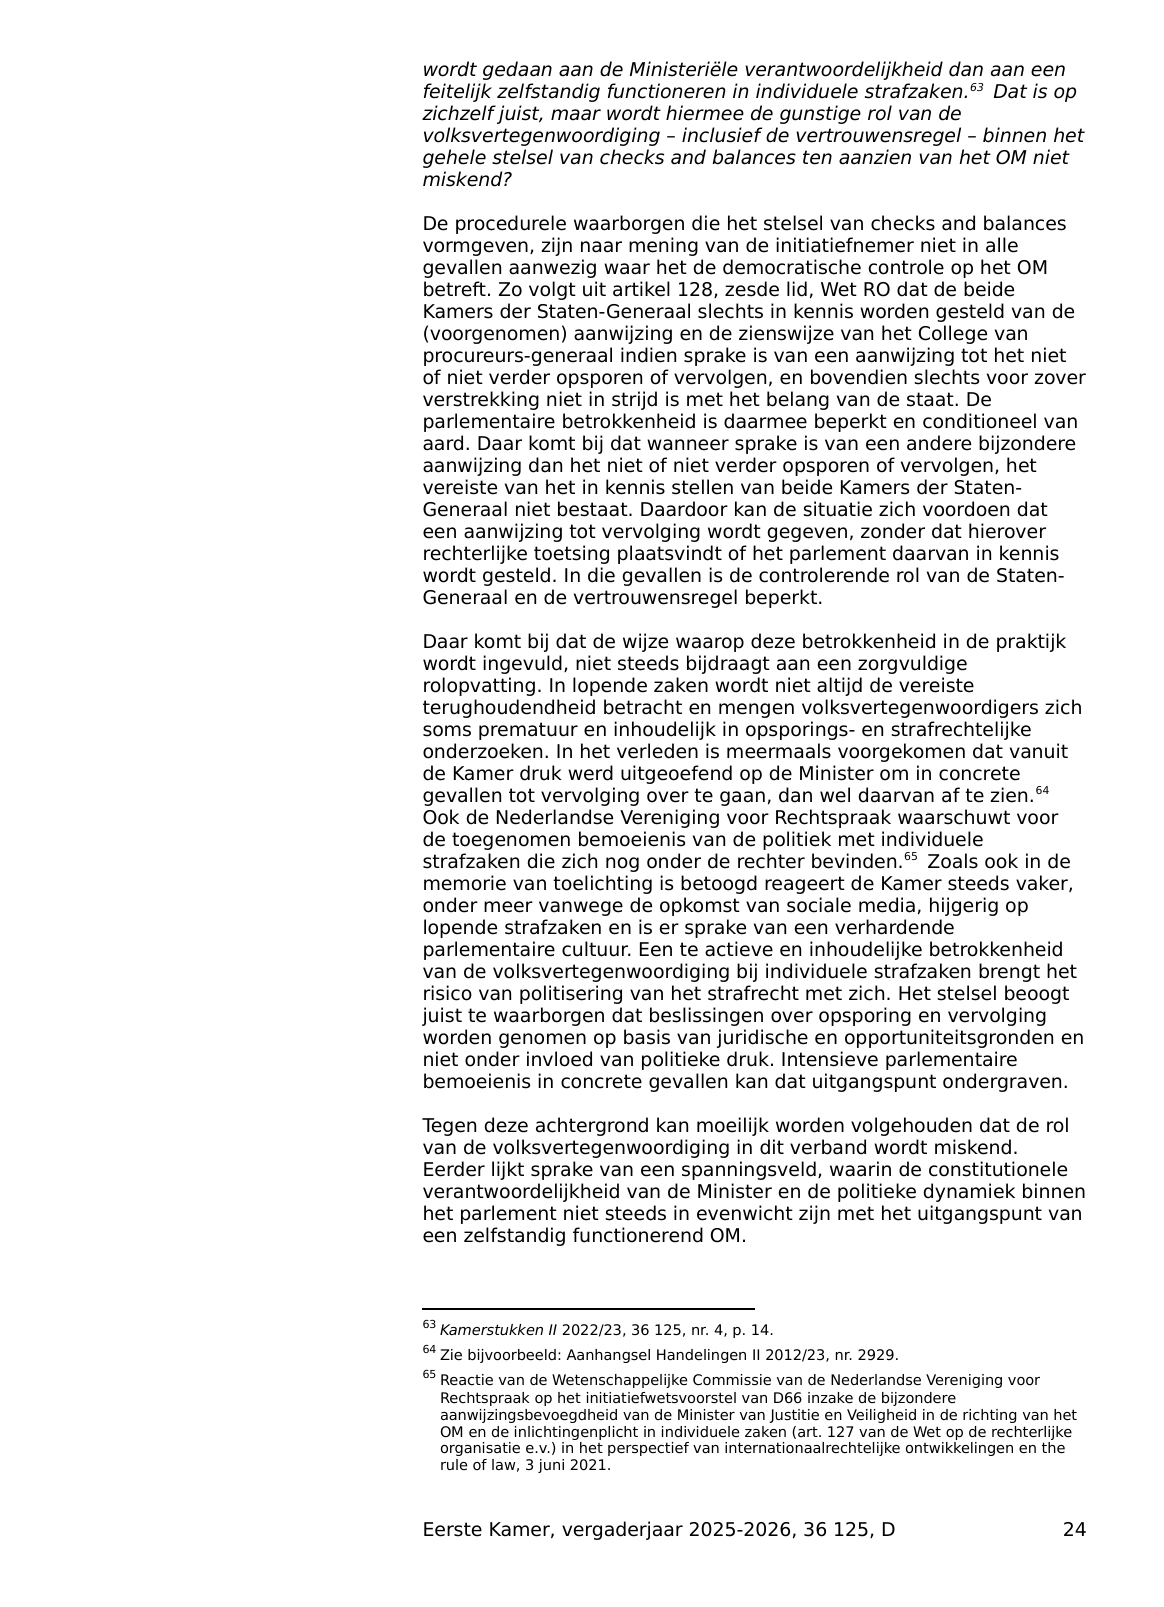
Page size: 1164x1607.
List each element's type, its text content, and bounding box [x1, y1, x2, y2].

text Zie bijvoorbeeld: Aanhangsel Handelingen II 2012/23, nr. 2929. [422, 1343, 1087, 1365]
text Daar komt bij dat de wijze waarop deze betrokkenheid in de praktijk wordt ingevuld, niet steeds bijdraagt aan een zorgvuldige rolopvatting. In lopende zaken wordt niet altijd de vereiste terughoudendheid betracht en mengen volksvertegenwoordigers zich soms prematuur en inhoudelijk in opsporings- en strafrechtelijke onderzoeken. In het verleden is meermaals voorgekomen dat vanuit de Kamer druk werd uitgeoefend op de Minister om in concrete gevallen tot vervolging over te gaan, dan wel daarvan af te zien. Ook de Nederlandse Vereniging voor Rechtspraak waarschuwt voor de toegenomen bemoeienis van de politiek met individuele strafzaken die zich nog onder de rechter bevinden. Zoals ook in de memorie van toelichting is betoogd reageert de Kamer steeds vaker, onder meer vanwege de opkomst van sociale media, hijgerig op lopende strafzaken en is er sprake van een verhardende parlementaire cultuur. Een te actieve en inhoudelijke betrokkenheid van de volksvertegenwoordiging bij individuele strafzaken brengt het risico van politisering van het strafrecht met zich. Het stelsel beoogt juist te waarborgen dat beslissingen over opsporing en vervolging worden genomen op basis van juridische en opportuniteitsgronden en niet onder invloed van politieke druk. Intensieve parlementaire bemoeienis in concrete gevallen kan dat uitgangspunt ondergraven. [422, 631, 1087, 1092]
text Reactie van de Wetenschappelijke Commissie van de Nederlandse Vereniging voor Rechtspraak op het initiatiefwetsvoorstel van D66 inzake de bijzondere aanwijzingsbevoegdheid van de Minister van Justitie en Veiligheid in de richting van het OM en de inlichtingenplicht in individuele zaken (art. 127 van de Wet op de rechterlijke organisatie e.v.) in het perspectief van internationaalrechtelijke ontwikkelingen en the rule of law, 3 juni 2021. [422, 1368, 1087, 1474]
text Kamerstukken II 2022/23, 36 125, nr. 4, p. 14. [422, 1318, 1087, 1340]
text De procedurele waarborgen die het stelsel van checks and balances vormgeven, zijn naar mening van de initiatiefnemer niet in alle gevallen aanwezig waar het de democratische controle op het OM betreft. Zo volgt uit artikel 128, zesde lid, Wet RO dat de beide Kamers der Staten-Generaal slechts in kennis worden gesteld van de (voorgenomen) aanwijzing en de zienswijze van het College van procureurs-generaal indien sprake is van een aanwijzing tot het niet of niet verder opsporen of vervolgen, en bovendien slechts voor zover verstrekking niet in strijd is met het belang van de staat. De parlementaire betrokkenheid is daarmee beperkt en conditioneel van aard. Daar komt bij dat wanneer sprake is van een andere bijzondere aanwijzing dan het niet of niet verder opsporen of vervolgen, het vereiste van het in kennis stellen van beide Kamers der Staten-Generaal niet bestaat. Daardoor kan de situatie zich voordoen dat een aanwijzing tot vervolging wordt gegeven, zonder dat hierover rechterlijke toetsing plaatsvindt of het parlement daarvan in kennis wordt gesteld. In die gevallen is de controlerende rol van de Staten-Generaal en de vertrouwensregel beperkt. [422, 213, 1087, 609]
text wordt gedaan aan de Ministeriële verantwoordelijkheid dan aan een feitelijk zelfstandig functioneren in individuele strafzaken. Dat is op zichzelf juist, maar wordt hiermee de gunstige rol van de volksvertegenwoordiging – inclusief de vertrouwensregel – binnen het gehele stelsel van checks and balances ten aanzien van het OM niet miskend? [422, 59, 1087, 191]
text Tegen deze achtergrond kan moeilijk worden volgehouden dat de rol van de volksvertegenwoordiging in dit verband wordt miskend. Eerder lijkt sprake van een spanningsveld, waarin de constitutionele verantwoordelijkheid van de Minister en de politieke dynamiek binnen het parlement niet steeds in evenwicht zijn met het uitgangspunt van een zelfstandig functionerend OM. [422, 1115, 1087, 1247]
